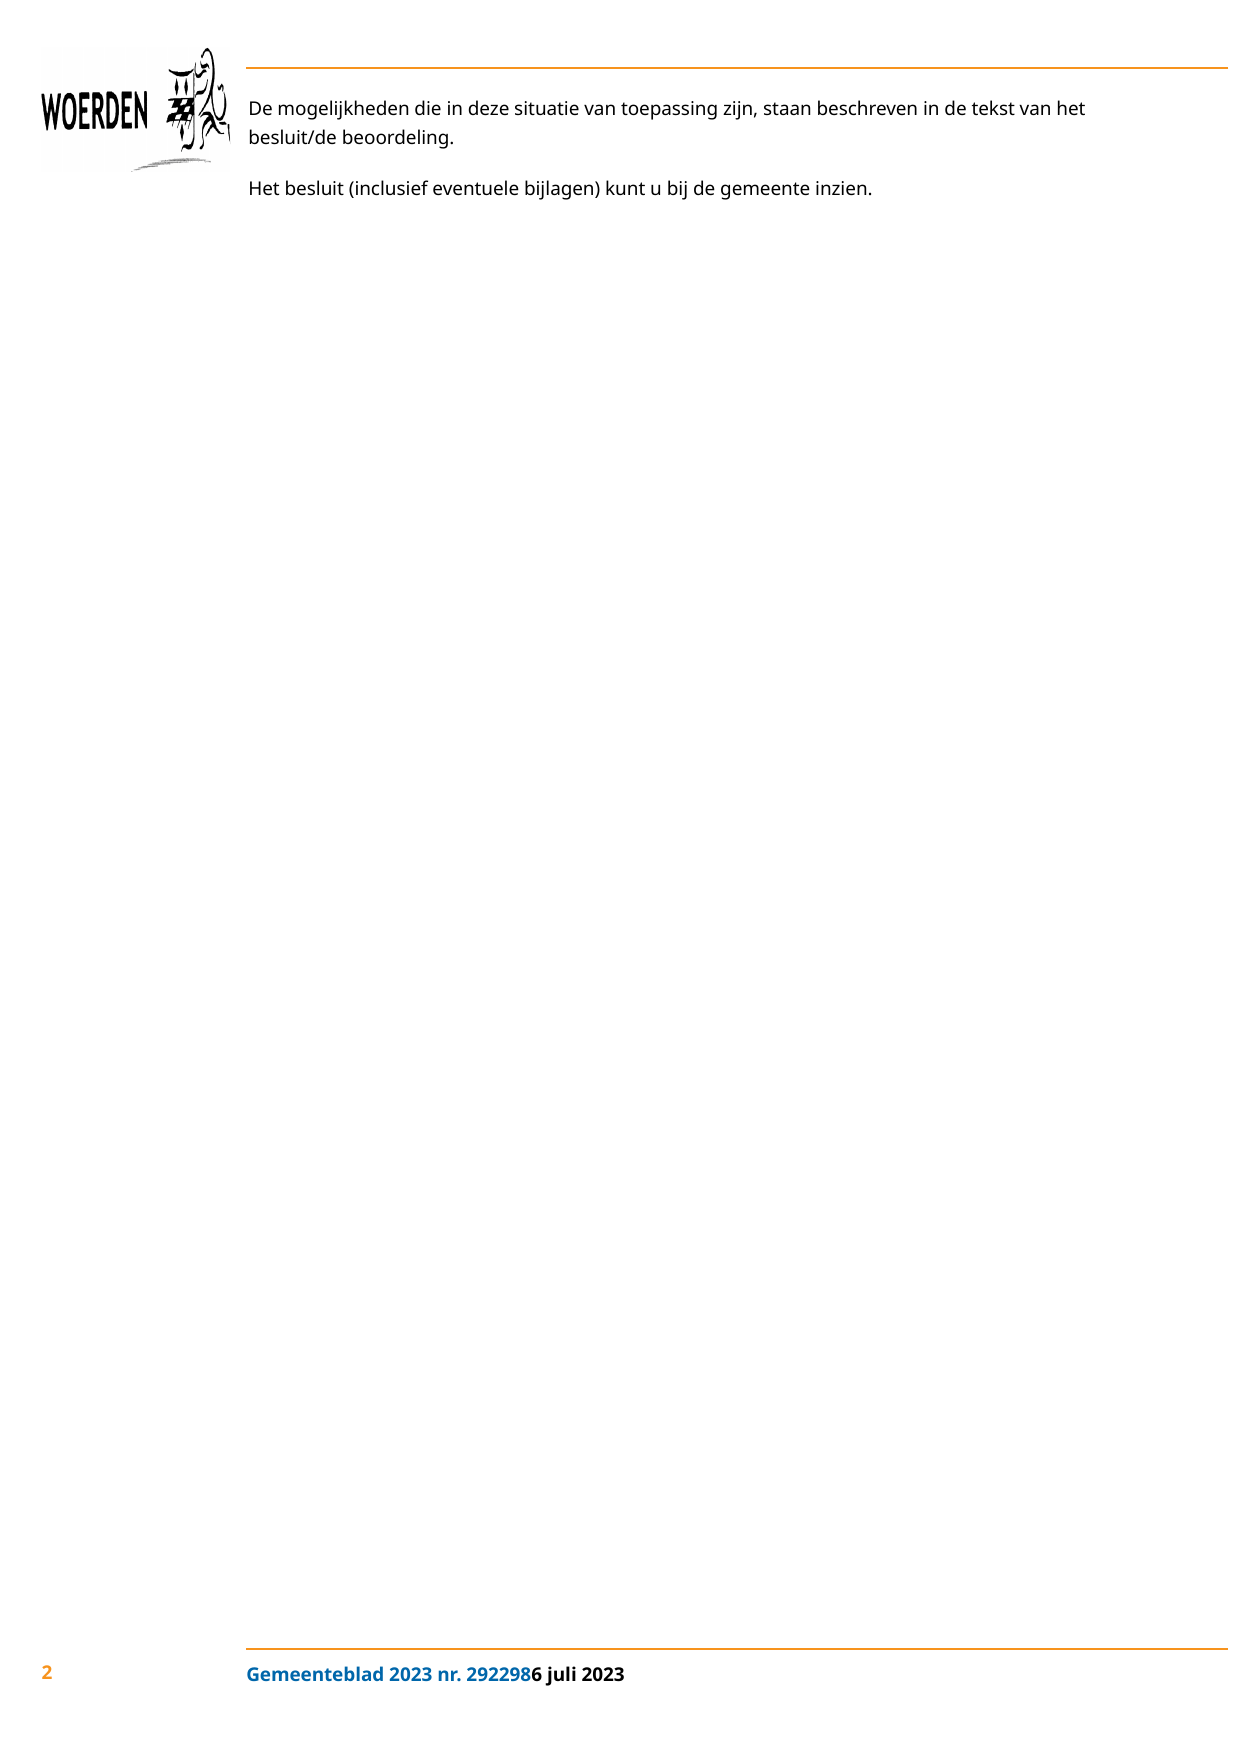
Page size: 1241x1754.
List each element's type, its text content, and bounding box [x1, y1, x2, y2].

text De mogelijkheden die in deze situatie van toepassing zijn, staan beschreven in de tekst van het besluit/de beoordeling. [248, 95, 1152, 150]
text Het besluit (inclusief eventuele bijlagen) kunt u bij de gemeente inzien. [248, 175, 1152, 201]
picture [41, 47, 231, 172]
